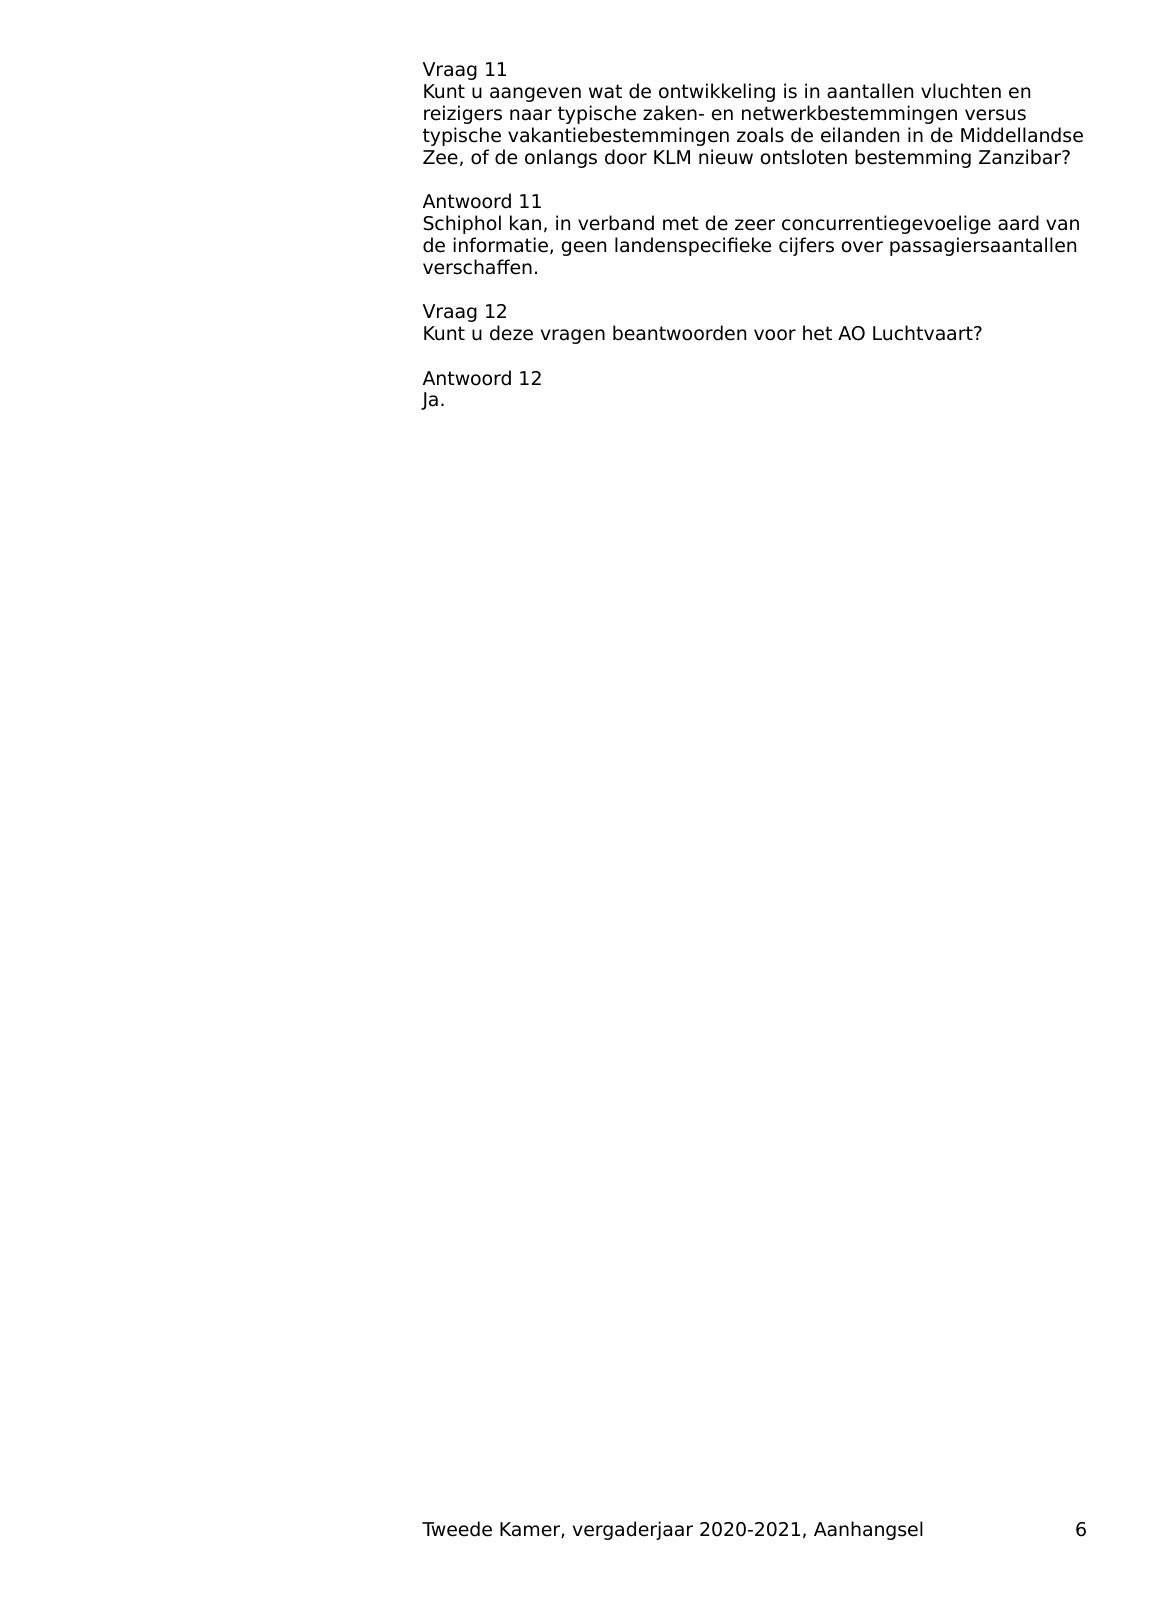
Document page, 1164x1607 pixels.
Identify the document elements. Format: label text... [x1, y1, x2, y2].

text Ja. [422, 389, 1087, 411]
text Vraag 12 [422, 301, 1087, 323]
text Schiphol kan, in verband met de zeer concurrentiegevoelige aard van de informatie, geen landenspecifieke cijfers over passagiersaantallen verschaffen. [422, 213, 1087, 279]
text Vraag 11 [422, 59, 1087, 81]
text Antwoord 12 [422, 367, 1087, 389]
text Antwoord 11 [422, 191, 1087, 213]
text Kunt u aangeven wat de ontwikkeling is in aantallen vluchten en reizigers naar typische zaken- en netwerkbestemmingen versus typische vakantiebestemmingen zoals de eilanden in de Middellandse Zee, of de onlangs door KLM nieuw ontsloten bestemming Zanzibar? [422, 81, 1087, 169]
text Kunt u deze vragen beantwoorden voor het AO Luchtvaart? [422, 323, 1087, 345]
